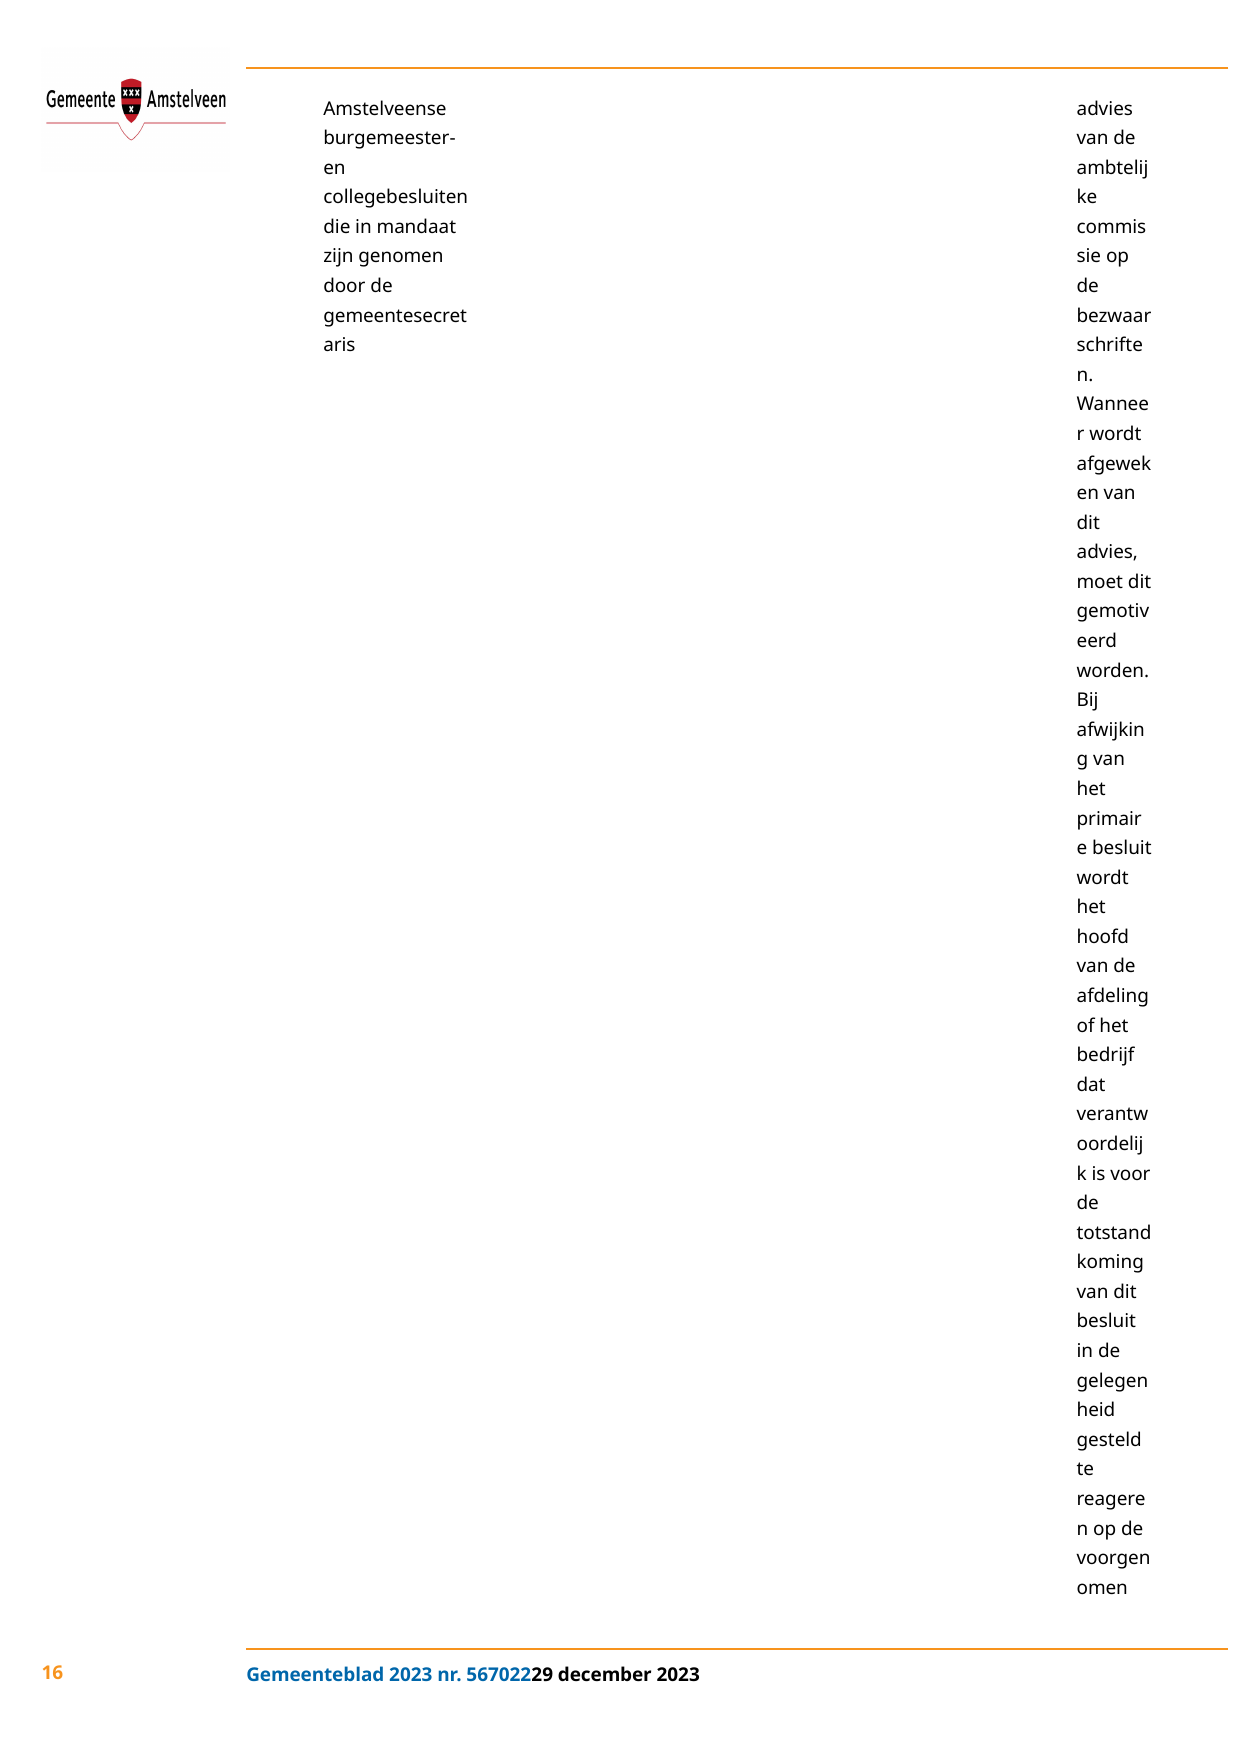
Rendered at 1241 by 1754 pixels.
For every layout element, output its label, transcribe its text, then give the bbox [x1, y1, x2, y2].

picture [41, 47, 231, 172]
table_cell Amstelveense burgemeester- en collegebesluiten die in mandaat zijn genomen door de gemeentesecretaris [323, 95, 476, 1600]
table_cell advies van de ambtelijke commissie op de bezwaarschriften. Wanneer wordt afgeweken van dit advies, moet dit gemotiveerd worden. Bij afwijking van het primaire besluit wordt het hoofd van de afdeling of het bedrijf dat verantwoordelijk is voor de totstandkoming van dit besluit in de gelegenheid gesteld te reageren op de voorgenomen [1076, 95, 1152, 1600]
table_cell [701, 95, 851, 1600]
table_cell [476, 95, 551, 1600]
table_cell [248, 95, 323, 1600]
table_cell [551, 95, 701, 1600]
table_cell [851, 95, 1076, 1600]
